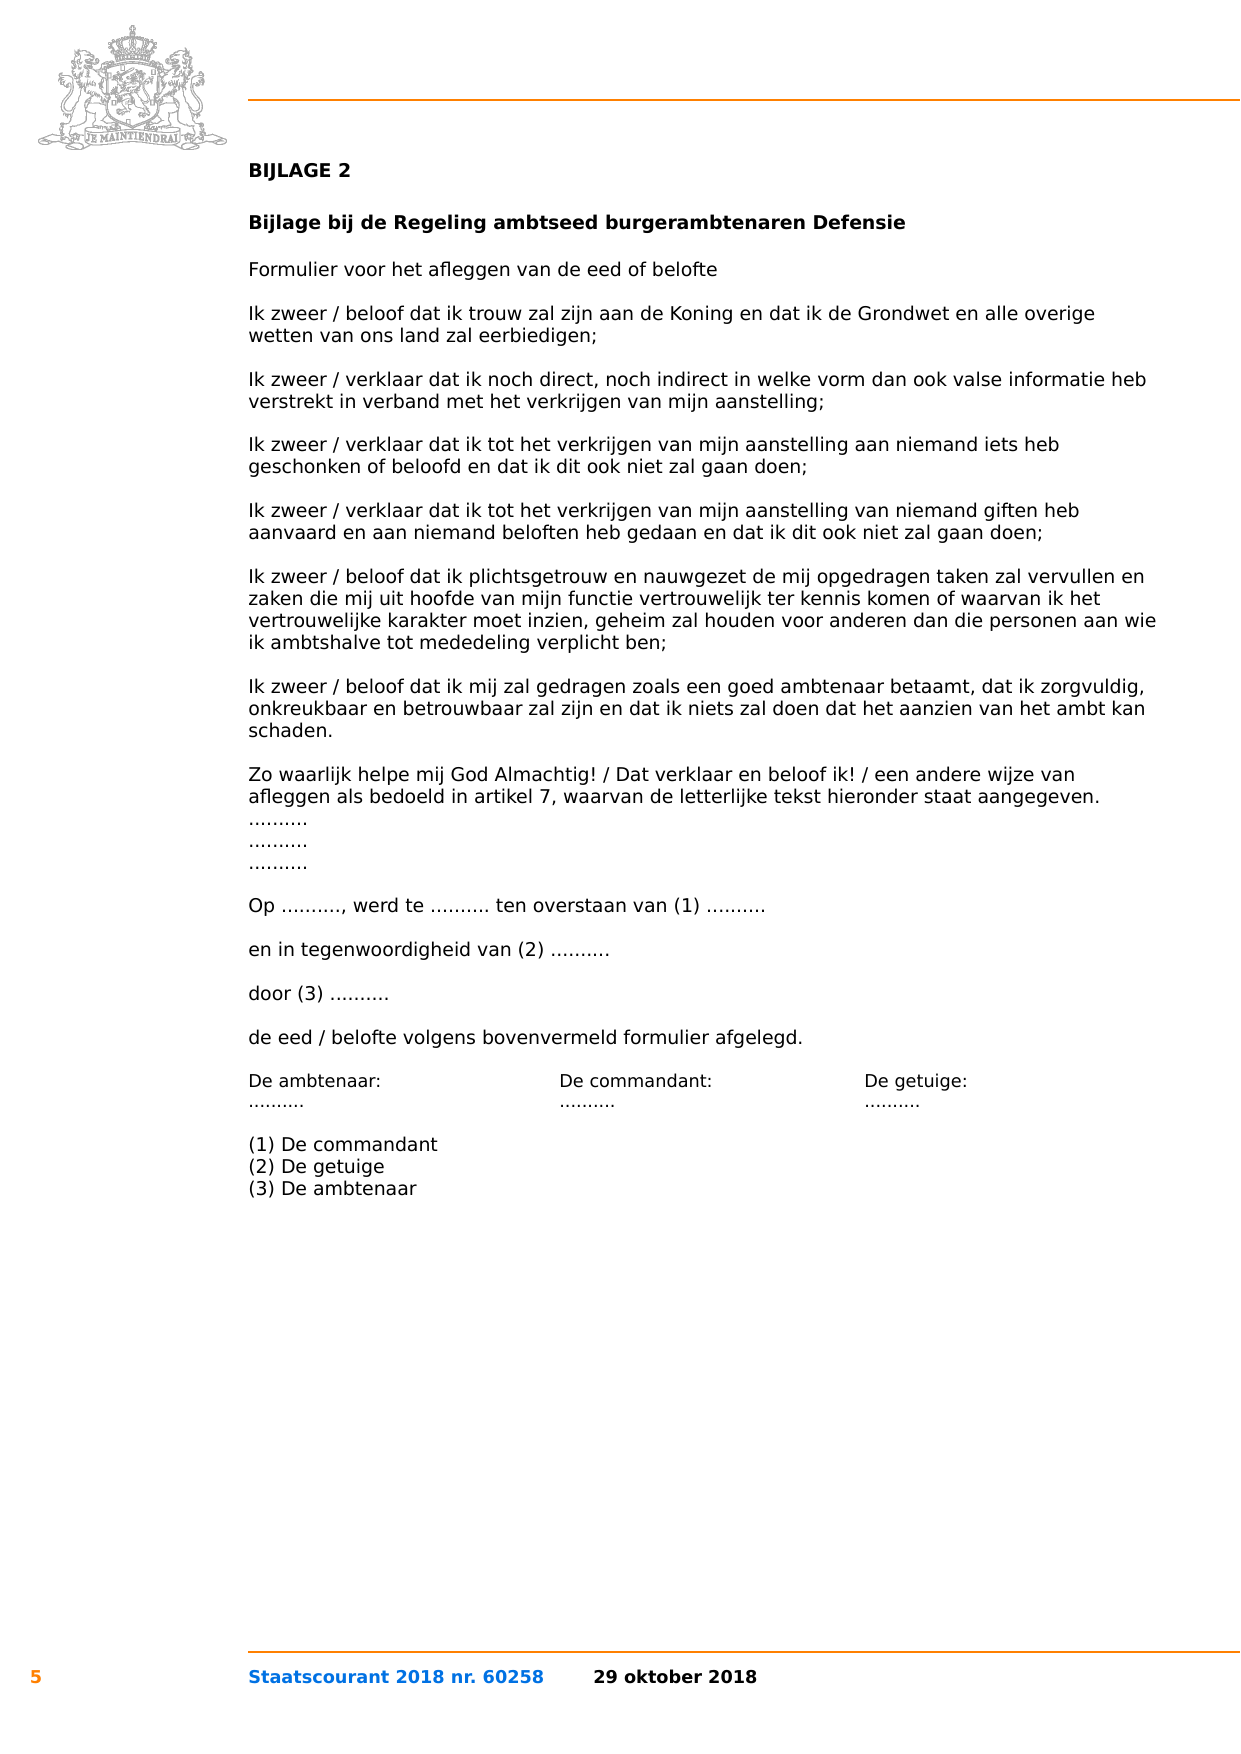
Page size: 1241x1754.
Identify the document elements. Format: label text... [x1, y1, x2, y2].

subtitle Bijlage bij de Regeling ambtseed burgerambtenaren Defensie [248, 212, 1163, 234]
text Zo waarlijk helpe mij God Almachtig! / Dat verklaar en beloof ik! / een andere wijze van afleggen als bedoeld in artikel 7, waarvan de letterlijke tekst hieronder staat aangegeven. [248, 764, 1163, 808]
text de eed / belofte volgens bovenvermeld formulier afgelegd. [248, 1027, 1163, 1049]
text Op .........., werd te .......... ten overstaan van (1) .......... [248, 895, 1163, 917]
subtitle BIJLAGE 2 [248, 160, 1163, 182]
text Ik zweer / verklaar dat ik noch direct, noch indirect in welke vorm dan ook valse informatie heb verstrekt in verband met het verkrijgen van mijn aanstelling; [248, 368, 1163, 412]
text Ik zweer / beloof dat ik mij zal gedragen zoals een goed ambtenaar betaamt, dat ik zorgvuldig, onkreukbaar en betrouwbaar zal zijn en dat ik niets zal doen dat het aanzien van het ambt kan schaden. [248, 676, 1163, 742]
text Ik zweer / verklaar dat ik tot het verkrijgen van mijn aanstelling van niemand giften heb aanvaard en aan niemand beloften heb gedaan en dat ik dit ook niet zal gaan doen; [248, 500, 1163, 544]
text Ik zweer / verklaar dat ik tot het verkrijgen van mijn aanstelling aan niemand iets heb geschonken of beloofd en dat ik dit ook niet zal gaan doen; [248, 434, 1163, 478]
text .......... [248, 852, 1163, 873]
text (2) De getuige [248, 1156, 1163, 1178]
text .......... [248, 829, 1163, 852]
text Formulier voor het afleggen van de eed of belofte [248, 259, 1163, 281]
text Ik zweer / beloof dat ik trouw zal zijn aan de Koning en dat ik de Grondwet en alle overige wetten van ons land zal eerbiedigen; [248, 303, 1163, 347]
text en in tegenwoordigheid van (2) .......... [248, 939, 1163, 961]
table_header De getuige: [858, 1071, 1163, 1091]
text (1) De commandant [248, 1134, 1163, 1156]
text .......... [248, 808, 1163, 829]
text Ik zweer / beloof dat ik plichtsgetrouw en nauwgezet de mij opgedragen taken zal vervullen en zaken die mij uit hoofde van mijn functie vertrouwelijk ter kennis komen of waarvan ik het vertrouwelijke karakter moet inzien, geheim zal houden voor anderen dan die personen aan wie ik ambtshalve tot mededeling verplicht ben; [248, 566, 1163, 654]
table_cell .......... [553, 1091, 858, 1112]
table_cell .......... [858, 1091, 1163, 1112]
text (3) De ambtenaar [248, 1178, 1163, 1200]
table_header De commandant: [553, 1071, 858, 1091]
table_header De ambtenaar: [248, 1071, 553, 1091]
table_cell .......... [248, 1091, 553, 1112]
text door (3) .......... [248, 983, 1163, 1005]
picture [38, 25, 227, 150]
